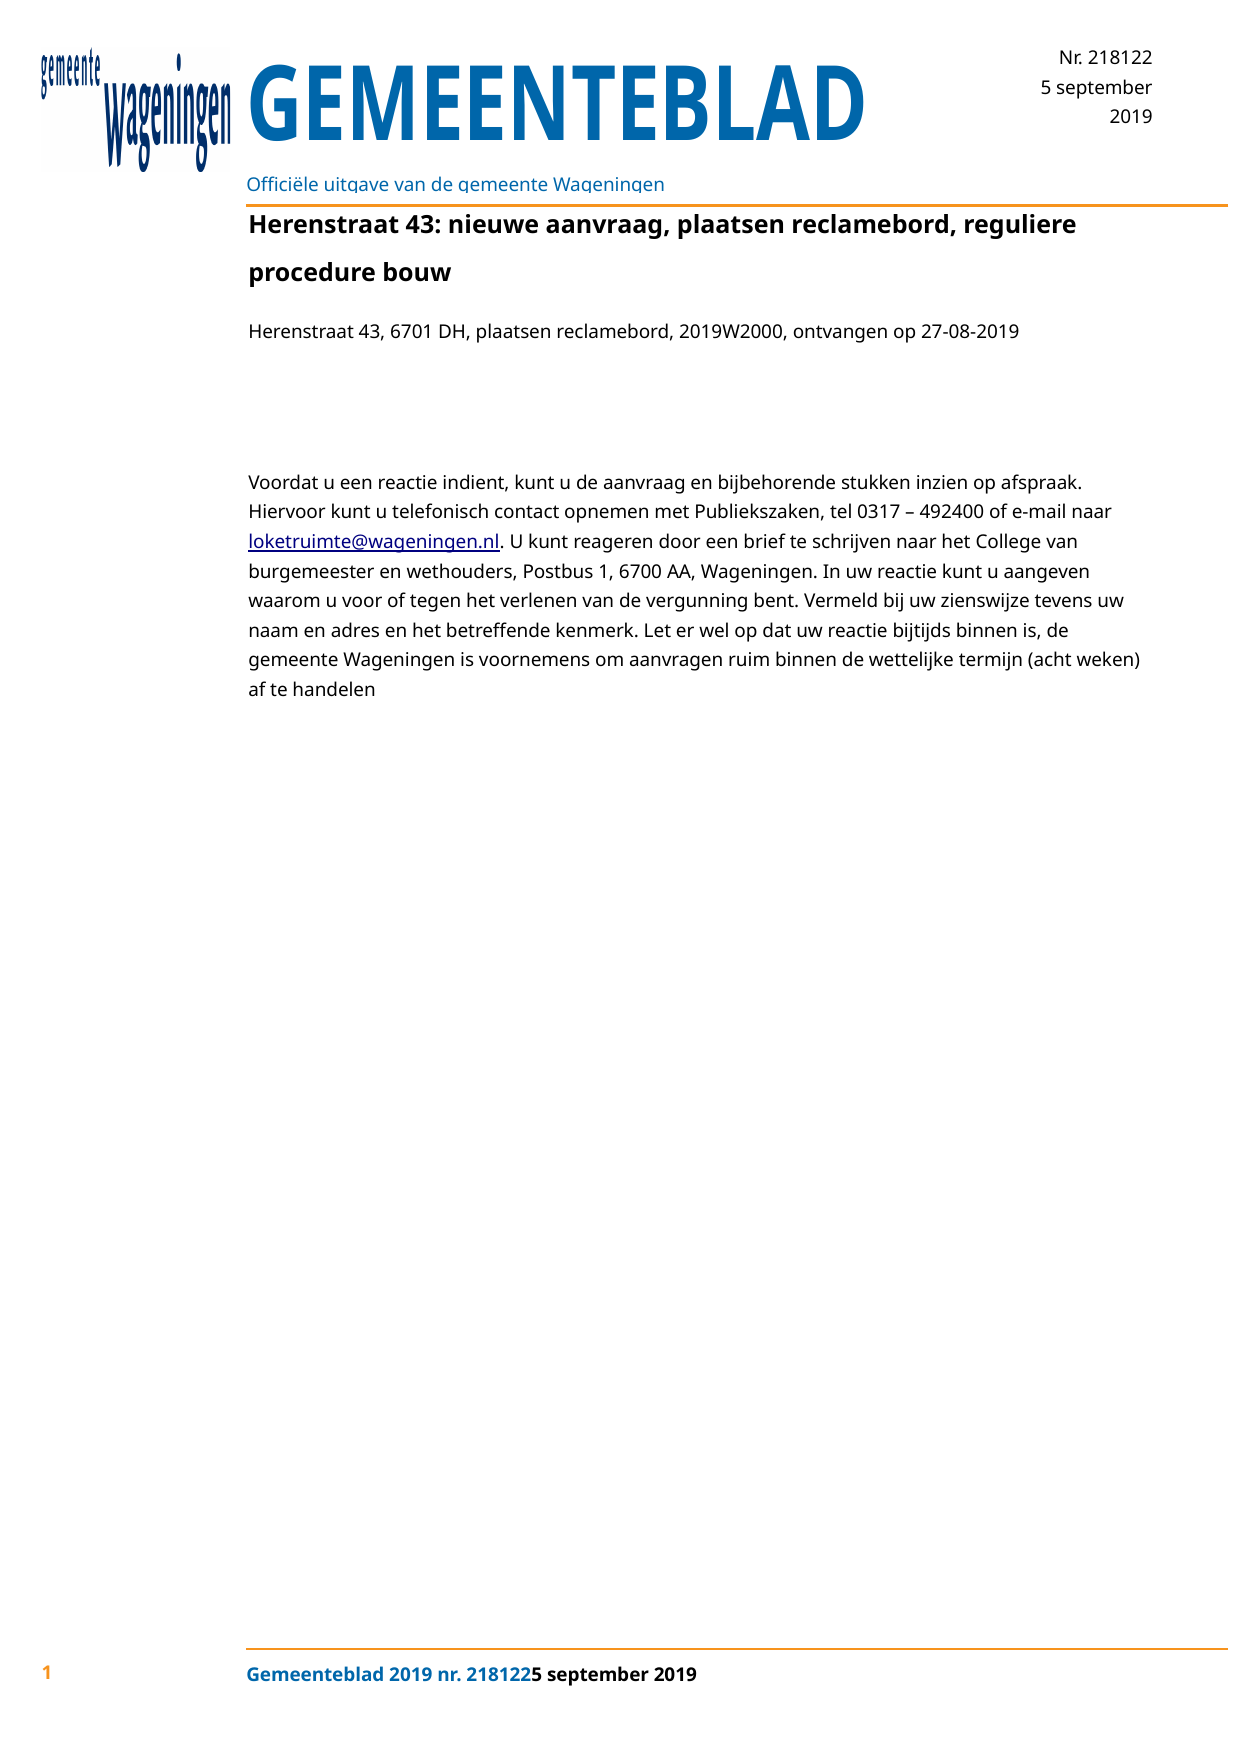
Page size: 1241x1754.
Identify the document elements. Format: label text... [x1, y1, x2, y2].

text Herenstraat 43: nieuwe aanvraag, plaatsen reclamebord, reguliere procedure bouw [248, 207, 1152, 288]
picture [41, 47, 231, 172]
text Voordat u een reactie indient, kunt u de aanvraag en bijbehorende stukken inzien op afspraak. Hiervoor kunt u telefonisch contact opnemen met Publiekszaken, tel 0317 – 492400 of e-mail naar loketruimte@wageningen.nl. U kunt reageren door een brief te schrijven naar het College van burgemeester en wethouders, Postbus 1, 6700 AA, Wageningen. In uw reactie kunt u aangeven waarom u voor of tegen het verlenen van de vergunning bent. Vermeld bij uw zienswijze tevens uw naam en adres en het betreffende kenmerk. Let er wel op dat uw reactie bijtijds binnen is, de gemeente Wageningen is voornemens om aanvragen ruim binnen de wettelijke termijn (acht weken) af te handelen [248, 469, 1152, 702]
text Herenstraat 43, 6701 DH, plaatsen reclamebord, 2019W2000, ontvangen op 27-08-2019 [248, 318, 1152, 344]
